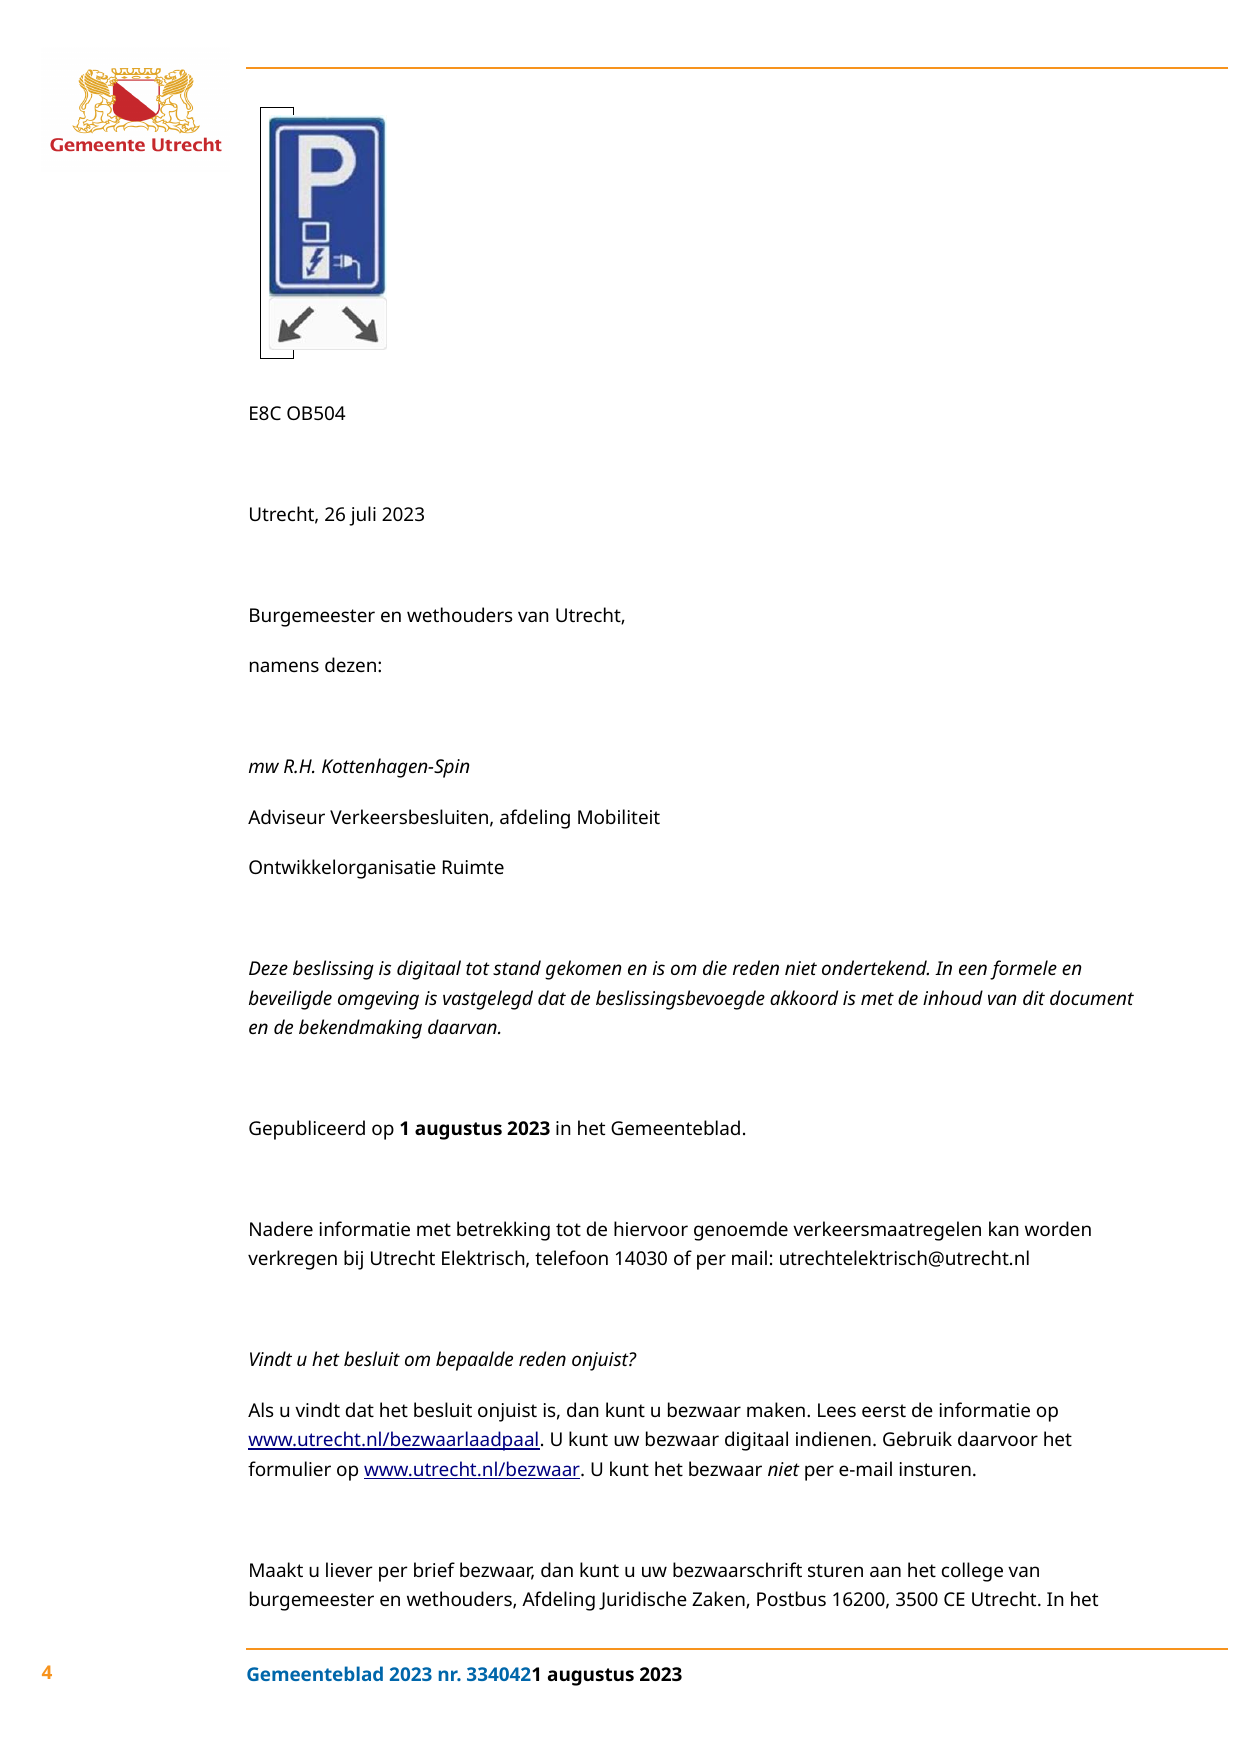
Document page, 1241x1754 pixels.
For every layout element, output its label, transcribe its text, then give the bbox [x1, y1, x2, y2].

text Vindt u het besluit om bepaalde reden onjuist? [248, 1346, 1152, 1372]
text Ontwikkelorganisatie Ruimte [248, 854, 1152, 880]
text Utrecht, 26 juli 2023 [248, 501, 1152, 527]
text namens dezen: [248, 653, 1152, 678]
picture [41, 47, 231, 172]
picture [268, 115, 387, 350]
text Maakt u liever per brief bezwaar, dan kunt u uw bezwaarschrift sturen aan het college van burgemeester en wethouders, Afdeling Juridische Zaken, Postbus 16200, 3500 CE Utrecht. In het [248, 1557, 1152, 1612]
text Gepubliceerd op 1 augustus 2023 in het Gemeenteblad. [248, 1115, 1152, 1141]
text Burgemeester en wethouders van Utrecht, [248, 602, 1152, 628]
text Deze beslissing is digitaal tot stand gekomen en is om die reden niet ondertekend. In een formele en beveiligde omgeving is vastgelegd dat de beslissingsbevoegde akkoord is met de inhoud van dit document en de bekendmaking daarvan. [248, 955, 1152, 1040]
text Adviseur Verkeersbesluiten, afdeling Mobiliteit [248, 804, 1152, 830]
text Als u vindt dat het besluit onjuist is, dan kunt u bezwaar maken. Lees eerst de informatie op www.utrecht.nl/bezwaarlaadpaal. U kunt uw bezwaar digitaal indienen. Gebruik daarvoor het formulier op www.utrecht.nl/bezwaar. U kunt het bezwaar niet per e-mail insturen. [248, 1397, 1152, 1482]
text mw R.H. Kottenhagen-Spin [248, 753, 1152, 779]
text E8C OB504 [248, 401, 1152, 426]
text Nadere informatie met betrekking tot de hiervoor genoemde verkeersmaatregelen kan worden verkregen bij Utrecht Elektrisch, telefoon 14030 of per mail: utrechtelektrisch@utrecht.nl [248, 1216, 1152, 1271]
